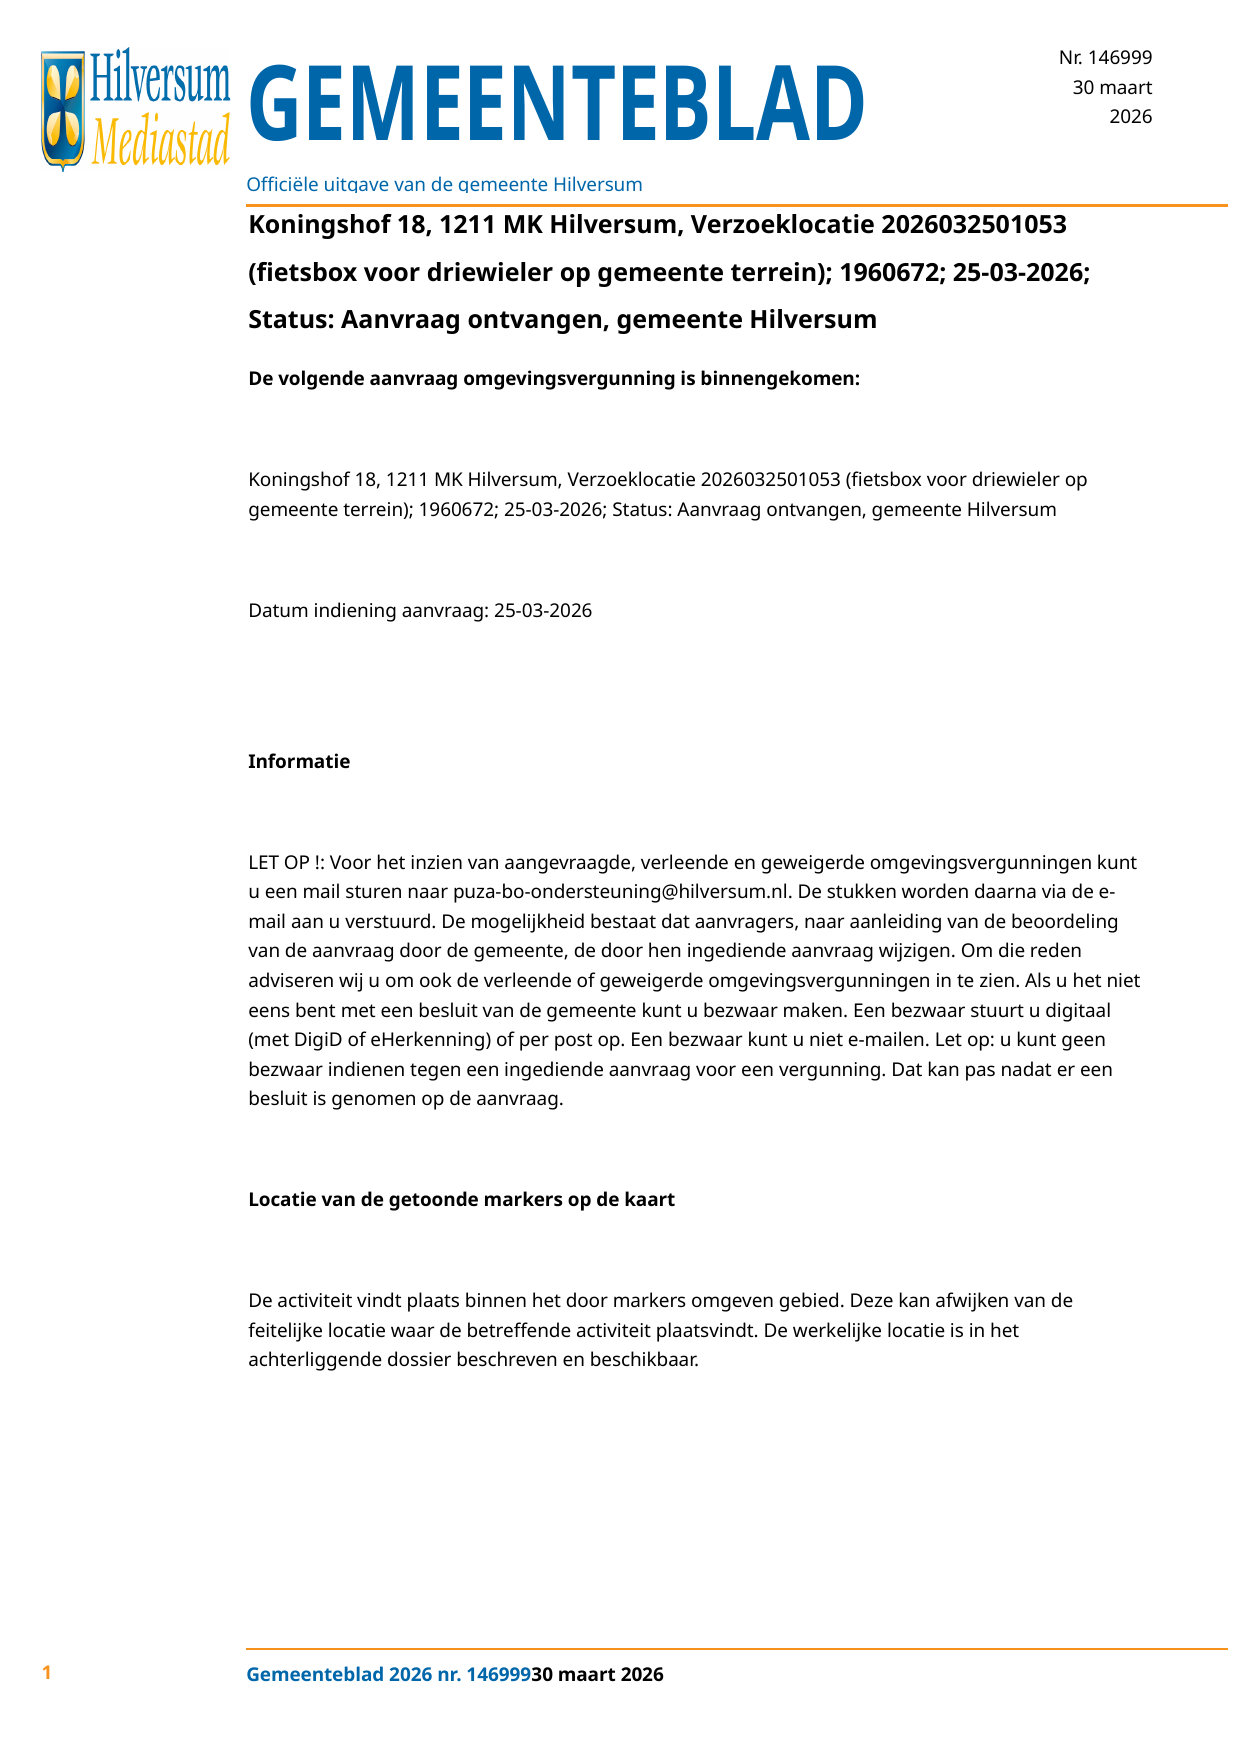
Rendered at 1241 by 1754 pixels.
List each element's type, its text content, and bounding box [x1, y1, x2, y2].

text Locatie van de getoonde markers op de kaart [248, 1186, 1152, 1212]
text Koningshof 18, 1211 MK Hilversum, Verzoeklocatie 2026032501053 (fietsbox voor driewieler op gemeente terrein); 1960672; 25-03-2026; Status: Aanvraag ontvangen, gemeente Hilversum [248, 466, 1152, 522]
text De volgende aanvraag omgevingsvergunning is binnengekomen: [248, 366, 1152, 391]
text Datum indiening aanvraag: 25-03-2026 [248, 597, 1152, 622]
picture [41, 47, 231, 172]
text De activiteit vindt plaats binnen het door markers omgeven gebied. Deze kan afwijken van de feitelijke locatie waar de betreffende activiteit plaatsvindt. De werkelijke locatie is in het achterliggende dossier beschreven en beschikbaar. [248, 1287, 1152, 1372]
text Koningshof 18, 1211 MK Hilversum, Verzoeklocatie 2026032501053 (fietsbox voor driewieler op gemeente terrein); 1960672; 25-03-2026; Status: Aanvraag ontvangen, gemeente Hilversum [248, 207, 1152, 336]
text LET OP !: Voor het inzien van aangevraagde, verleende en geweigerde omgevingsvergunningen kunt u een mail sturen naar puza-bo-ondersteuning@hilversum.nl. De stukken worden daarna via de e-mail aan u verstuurd. De mogelijkheid bestaat dat aanvragers, naar aanleiding van de beoordeling van de aanvraag door de gemeente, de door hen ingediende aanvraag wijzigen. Om die reden adviseren wij u om ook de verleende of geweigerde omgevingsvergunningen in te zien. Als u het niet eens bent met een besluit van de gemeente kunt u bezwaar maken. Een bezwaar stuurt u digitaal (met DigiD of eHerkenning) of per post op. Een bezwaar kunt u niet e-mailen. Let op: u kunt geen bezwaar indienen tegen een ingediende aanvraag voor een vergunning. Dat kan pas nadat er een besluit is genomen op de aanvraag. [248, 849, 1152, 1111]
text Informatie [248, 748, 1152, 774]
